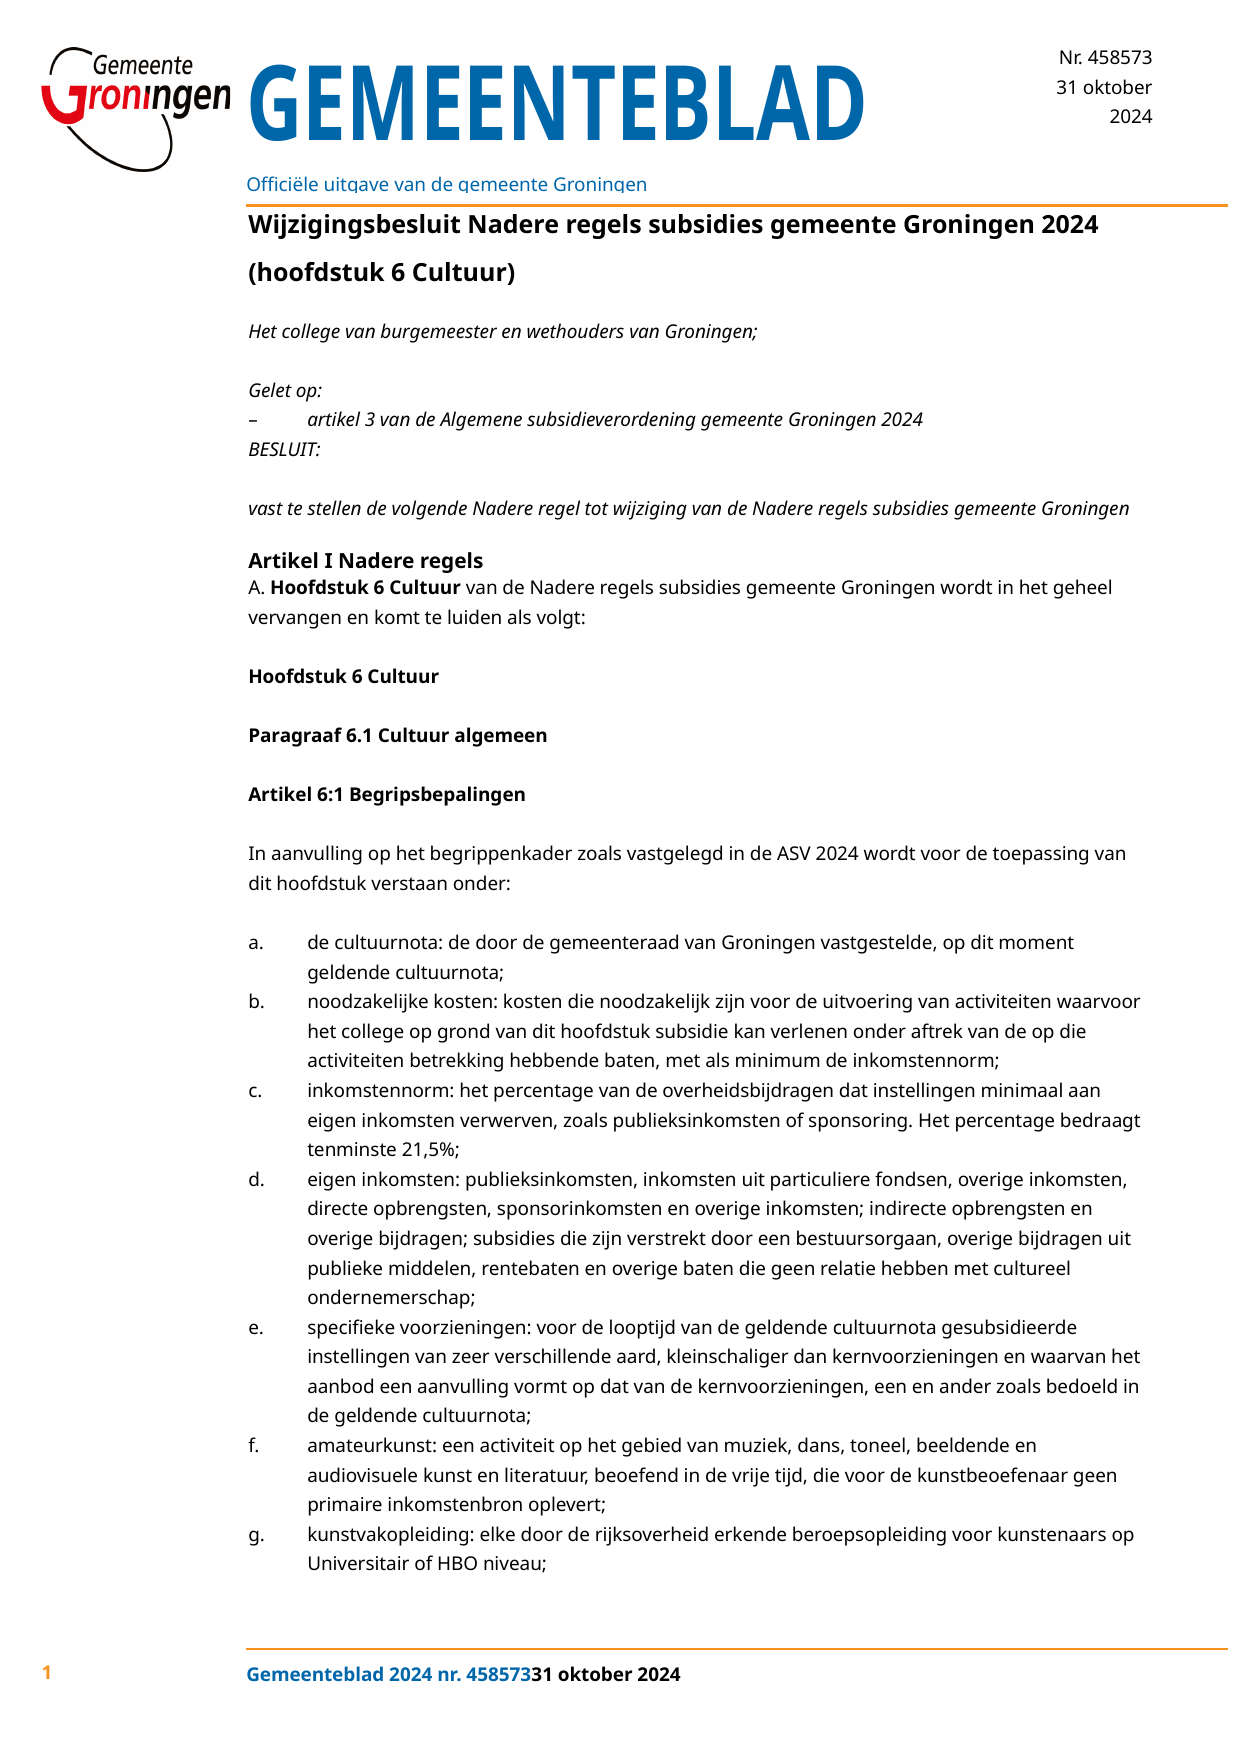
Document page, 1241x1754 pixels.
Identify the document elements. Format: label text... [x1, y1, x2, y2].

text Artikel I Nadere regels [248, 546, 1152, 574]
text vast te stellen de volgende Nadere regel tot wijziging van de Nadere regels subsidies gemeente Groningen [248, 495, 1152, 521]
text Hoofdstuk 6 Cultuur [248, 663, 1152, 689]
text Wijzigingsbesluit Nadere regels subsidies gemeente Groningen 2024 (hoofdstuk 6 Cultuur) [248, 207, 1152, 288]
list specifieke voorzieningen: voor de looptijd van de geldende cultuurnota gesubsidieerde instellingen van zeer verschillende aard, kleinschaliger dan kernvoorzieningen en waarvan het aanbod een aanvulling vormt op dat van de kernvoorzieningen, een en ander zoals bedoeld in de geldende cultuurnota; [248, 1314, 1152, 1428]
text A. Hoofdstuk 6 Cultuur van de Nadere regels subsidies gemeente Groningen wordt in het geheel vervangen en komt te luiden als volgt: [248, 574, 1152, 629]
list amateurkunst: een activiteit op het gebied van muziek, dans, toneel, beeldende en audiovisuele kunst en literatuur, beoefend in de vrije tijd, die voor de kunstbeoefenaar geen primaire inkomstenbron oplevert; [248, 1432, 1152, 1517]
text Paragraaf 6.1 Cultuur algemeen [248, 722, 1152, 748]
text In aanvulling op het begrippenkader zoals vastgelegd in de ASV 2024 wordt voor de toepassing van dit hoofdstuk verstaan onder: [248, 841, 1152, 896]
text Artikel 6:1 Begripsbepalingen [248, 781, 1152, 807]
text BESLUIT: [248, 436, 1152, 462]
list inkomstennorm: het percentage van de overheidsbijdragen dat instellingen minimaal aan eigen inkomsten verwerven, zoals publieksinkomsten of sponsoring. Het percentage bedraagt tenminste 21,5%; [248, 1077, 1152, 1162]
list noodzakelijke kosten: kosten die noodzakelijk zijn voor de uitvoering van activiteiten waarvoor het college op grond van dit hoofdstuk subsidie kan verlenen onder aftrek van de op die activiteiten betrekking hebbende baten, met als minimum de inkomstennorm; [248, 988, 1152, 1073]
text Het college van burgemeester en wethouders van Groningen; [248, 318, 1152, 344]
list de cultuurnota: de door de gemeenteraad van Groningen vastgestelde, op dit moment geldende cultuurnota; [248, 929, 1152, 984]
picture [41, 47, 231, 172]
list eigen inkomsten: publieksinkomsten, inkomsten uit particuliere fondsen, overige inkomsten, directe opbrengsten, sponsorinkomsten en overige inkomsten; indirecte opbrengsten en overige bijdragen; subsidies die zijn verstrekt door een bestuursorgaan, overige bijdragen uit publieke middelen, rentebaten en overige baten die geen relatie hebben met cultureel ondernemerschap; [248, 1166, 1152, 1310]
text Gelet op: [248, 377, 1152, 403]
list kunstvakopleiding: elke door de rijksoverheid erkende beroepsopleiding voor kunstenaars op Universitair of HBO niveau; [248, 1521, 1152, 1576]
list artikel 3 van de Algemene subsidieverordening gemeente Groningen 2024 [248, 407, 1152, 432]
